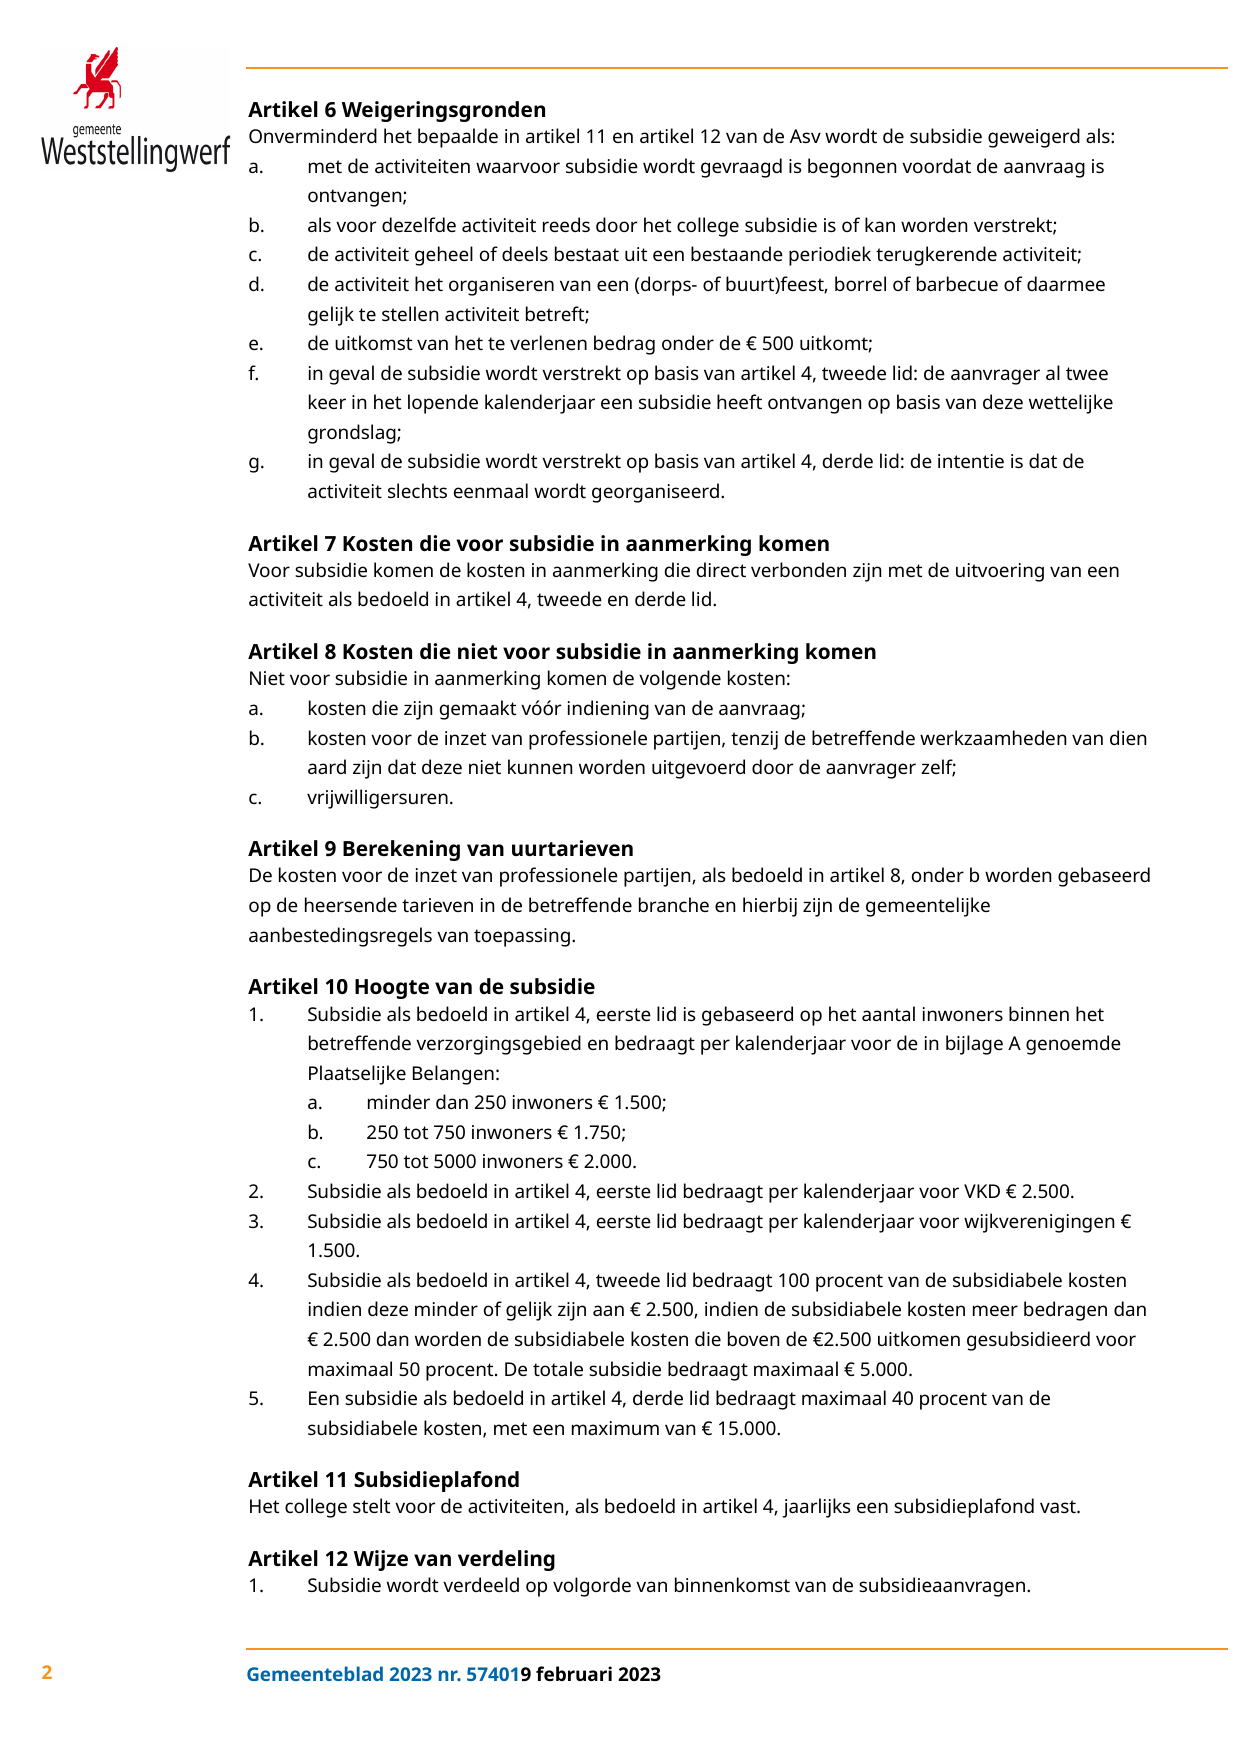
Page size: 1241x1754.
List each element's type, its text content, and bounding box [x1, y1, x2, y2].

list minder dan 250 inwoners € 1.500; [307, 1089, 1152, 1115]
text Het college stelt voor de activiteiten, als bedoeld in artikel 4, jaarlijks een subsidieplafond vast. [248, 1494, 1152, 1519]
list de activiteit het organiseren van een (dorps- of buurt)feest, borrel of barbecue of daarmee gelijk te stellen activiteit betreft; [248, 271, 1152, 326]
list Subsidie als bedoeld in artikel 4, eerste lid bedraagt per kalenderjaar voor wijkverenigingen € 1.500. [248, 1208, 1152, 1263]
picture [41, 47, 231, 172]
text Voor subsidie komen de kosten in aanmerking die direct verbonden zijn met de uitvoering van een activiteit als bedoeld in artikel 4, tweede en derde lid. [248, 557, 1152, 612]
list als voor dezelfde activiteit reeds door het college subsidie is of kan worden verstrekt; [248, 212, 1152, 238]
text Artikel 10 Hoogte van de subsidie [248, 972, 1152, 1001]
list de uitkomst van het te verlenen bedrag onder de € 500 uitkomt; [248, 330, 1152, 356]
list Subsidie als bedoeld in artikel 4, eerste lid bedraagt per kalenderjaar voor VKD € 2.500. [248, 1178, 1152, 1204]
list in geval de subsidie wordt verstrekt op basis van artikel 4, tweede lid: de aanvrager al twee keer in het lopende kalenderjaar een subsidie heeft ontvangen op basis van deze wettelijke grondslag; [248, 360, 1152, 445]
list Een subsidie als bedoeld in artikel 4, derde lid bedraagt maximaal 40 procent van de subsidiabele kosten, met een maximum van € 15.000. [248, 1385, 1152, 1441]
list in geval de subsidie wordt verstrekt op basis van artikel 4, derde lid: de intentie is dat de activiteit slechts eenmaal wordt georganiseerd. [248, 449, 1152, 504]
list Subsidie als bedoeld in artikel 4, eerste lid is gebaseerd op het aantal inwoners binnen het betreffende verzorgingsgebied en bedraagt per kalenderjaar voor de in bijlage A genoemde Plaatselijke Belangen: [248, 1001, 1152, 1086]
list kosten die zijn gemaakt vóór indiening van de aanvraag; [248, 695, 1152, 721]
list vrijwilligersuren. [248, 784, 1152, 809]
text Artikel 8 Kosten die niet voor subsidie in aanmerking komen [248, 637, 1152, 666]
text Artikel 12 Wijze van verdeling [248, 1544, 1152, 1573]
list de activiteit geheel of deels bestaat uit een bestaande periodiek terugkerende activiteit; [248, 242, 1152, 267]
list 250 tot 750 inwoners € 1.750; [307, 1119, 1152, 1145]
text Artikel 6 Weigeringsgronden [248, 95, 1152, 123]
list 750 tot 5000 inwoners € 2.000. [307, 1149, 1152, 1174]
text Niet voor subsidie in aanmerking komen de volgende kosten: [248, 666, 1152, 691]
text Artikel 9 Berekening van uurtarieven [248, 834, 1152, 863]
list Subsidie wordt verdeeld op volgorde van binnenkomst van de subsidieaanvragen. [248, 1573, 1152, 1598]
list met de activiteiten waarvoor subsidie wordt gevraagd is begonnen voordat de aanvraag is ontvangen; [248, 153, 1152, 208]
text Onverminderd het bepaalde in artikel 11 en artikel 12 van de Asv wordt de subsidie geweigerd als: [248, 123, 1152, 149]
list Subsidie als bedoeld in artikel 4, tweede lid bedraagt 100 procent van de subsidiabele kosten indien deze minder of gelijk zijn aan € 2.500, indien de subsidiabele kosten meer bedragen dan € 2.500 dan worden de subsidiabele kosten die boven de €2.500 uitkomen gesubsidieerd voor maximaal 50 procent. De totale subsidie bedraagt maximaal € 5.000. [248, 1267, 1152, 1381]
list kosten voor de inzet van professionele partijen, tenzij de betreffende werkzaamheden van dien aard zijn dat deze niet kunnen worden uitgevoerd door de aanvrager zelf; [248, 725, 1152, 780]
text Artikel 11 Subsidieplafond [248, 1465, 1152, 1494]
text Artikel 7 Kosten die voor subsidie in aanmerking komen [248, 529, 1152, 557]
text De kosten voor de inzet van professionele partijen, als bedoeld in artikel 8, onder b worden gebaseerd op de heersende tarieven in de betreffende branche en hierbij zijn de gemeentelijke aanbestedingsregels van toepassing. [248, 863, 1152, 948]
